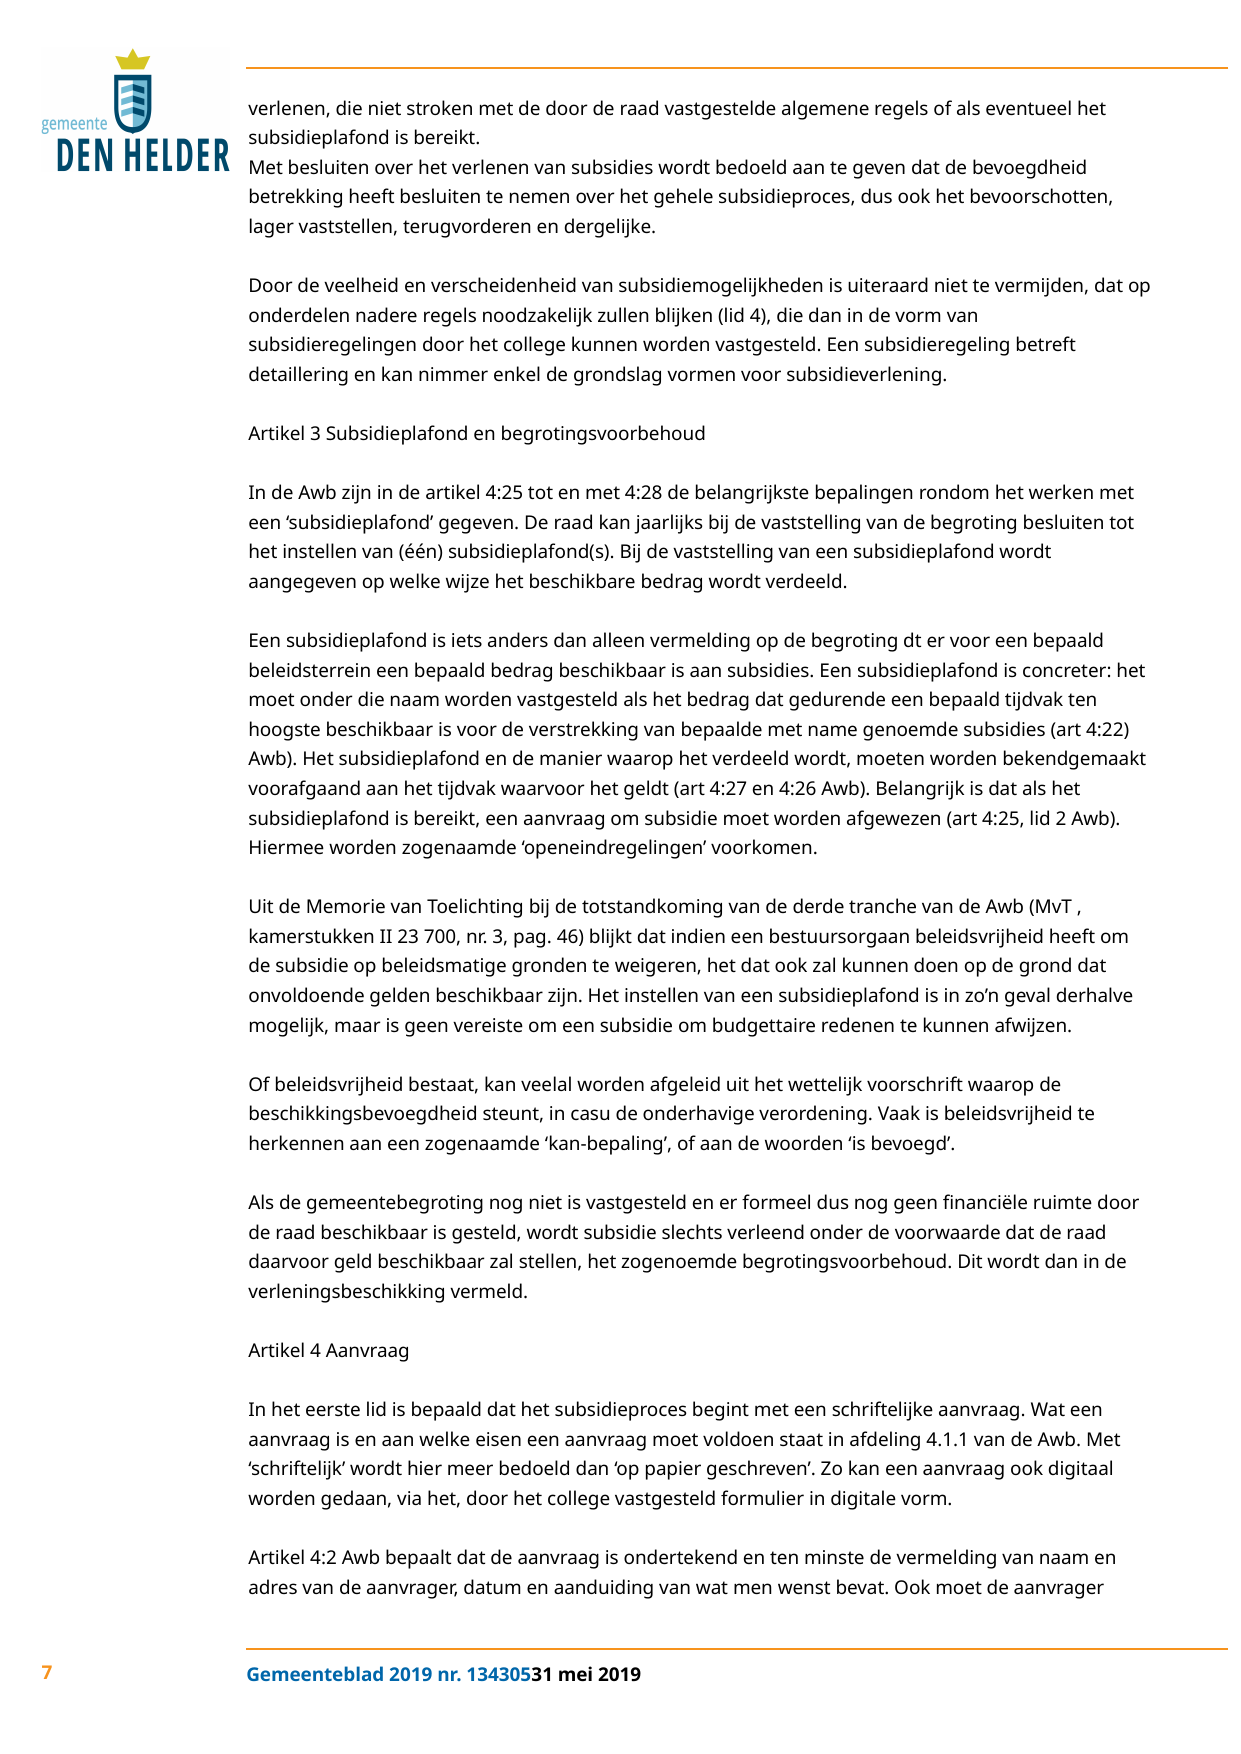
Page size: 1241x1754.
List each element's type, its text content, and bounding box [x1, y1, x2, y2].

text Met besluiten over het verlenen van subsidies wordt bedoeld aan te geven dat de bevoegdheid betrekking heeft besluiten te nemen over het gehele subsidieproces, dus ook het bevoorschotten, lager vaststellen, terugvorderen en dergelijke. [248, 154, 1152, 239]
picture [41, 47, 231, 172]
text verlenen, die niet stroken met de door de raad vastgestelde algemene regels of als eventueel het subsidieplafond is bereikt. [248, 95, 1152, 150]
text Artikel 3 Subsidieplafond en begrotingsvoorbehoud [248, 420, 1152, 446]
picture [220, 160, 224, 172]
picture [182, 144, 187, 165]
text Artikel 4:2 Awb bepaalt dat de aanvraag is ondertekend en ten minste de vermelding van naam en adres van de aanvrager, datum en aanduiding van wat men wenst bevat. Ook moet de aanvrager [248, 1544, 1152, 1600]
text Door de veelheid en verscheidenheid van subsidiemogelijkheden is uiteraard niet te vermijden, dat op onderdelen nadere regels noodzakelijk zullen blijken (lid 4), die dan in de vorm van subsidieregelingen door het college kunnen worden vastgesteld. Een subsidieregeling betreft detaillering en kan nimmer enkel de grondslag vormen voor subsidieverlening. [248, 272, 1152, 387]
text Een subsidieplafond is iets anders dan alleen vermelding op de begroting dt er voor een bepaald beleidsterrein een bepaald bedrag beschikbaar is aan subsidies. Een subsidieplafond is concreter: het moet onder die naam worden vastgesteld als het bedrag dat gedurende een bepaald tijdvak ten hoogste beschikbaar is voor de verstrekking van bepaalde met name genoemde subsidies (art 4:22) Awb). Het subsidieplafond en de manier waarop het verdeeld wordt, moeten worden bekendgemaakt voorafgaand aan het tijdvak waarvoor het geldt (art 4:27 en 4:26 Awb). Belangrijk is dat als het subsidieplafond is bereikt, een aanvraag om subsidie moet worden afgewezen (art 4:25, lid 2 Awb). Hiermee worden zogenaamde ‘openeindregelingen’ voorkomen. [248, 627, 1152, 860]
text Of beleidsvrijheid bestaat, kan veelal worden afgeleid uit het wettelijk voorschrift waarop de beschikkingsbevoegdheid steunt, in casu de onderhavige verordening. Vaak is beleidsvrijheid te herkennen aan een zogenaamde ‘kan-bepaling’, of aan de woorden ‘is bevoegd’. [248, 1071, 1152, 1156]
text Artikel 4 Aanvraag [248, 1337, 1152, 1363]
text In de Awb zijn in de artikel 4:25 tot en met 4:28 de belangrijkste bepalingen rondom het werken met een ‘subsidieplafond’ gegeven. De raad kan jaarlijks bij de vaststelling van de begroting besluiten tot het instellen van (één) subsidieplafond(s). Bij de vaststelling van een subsidieplafond wordt aangegeven op welke wijze het beschikbare bedrag wordt verdeeld. [248, 479, 1152, 594]
text Uit de Memorie van Toelichting bij de totstandkoming van de derde tranche van de Awb (MvT , kamerstukken II 23 700, nr. 3, pag. 46) blijkt dat indien een bestuursorgaan beleidsvrijheid heeft om de subsidie op beleidsmatige gronden te weigeren, het dat ook zal kunnen doen op de grond dat onvoldoende gelden beschikbaar zijn. Het instellen van een subsidieplafond is in zo’n geval derhalve mogelijk, maar is geen vereiste om een subsidie om budgettaire redenen te kunnen afwijzen. [248, 893, 1152, 1038]
picture [130, 157, 135, 172]
picture [63, 144, 68, 165]
text In het eerste lid is bepaald dat het subsidieproces begint met een schriftelijke aanvraag. Wat een aanvraag is en aan welke eisen een aanvraag moet voldoen staat in afdeling 4.1.1 van de Awb. Met ‘schriftelijk’ wordt hier meer bedoeld dan ‘op papier geschreven’. Zo kan een aanvraag ook digitaal worden gedaan, via het, door het college vastgesteld formulier in digitale vorm. [248, 1396, 1152, 1511]
text Als de gemeentebegroting nog niet is vastgesteld en er formeel dus nog geen financiële ruimte door de raad beschikbaar is gesteld, wordt subsidie slechts verleend onder de voorwaarde dat de raad daarvoor geld beschikbaar zal stellen, het zogenoemde begrotingsvoorbehoud. Dit wordt dan in de verleningsbeschikking vermeld. [248, 1189, 1152, 1304]
picture [100, 154, 106, 172]
